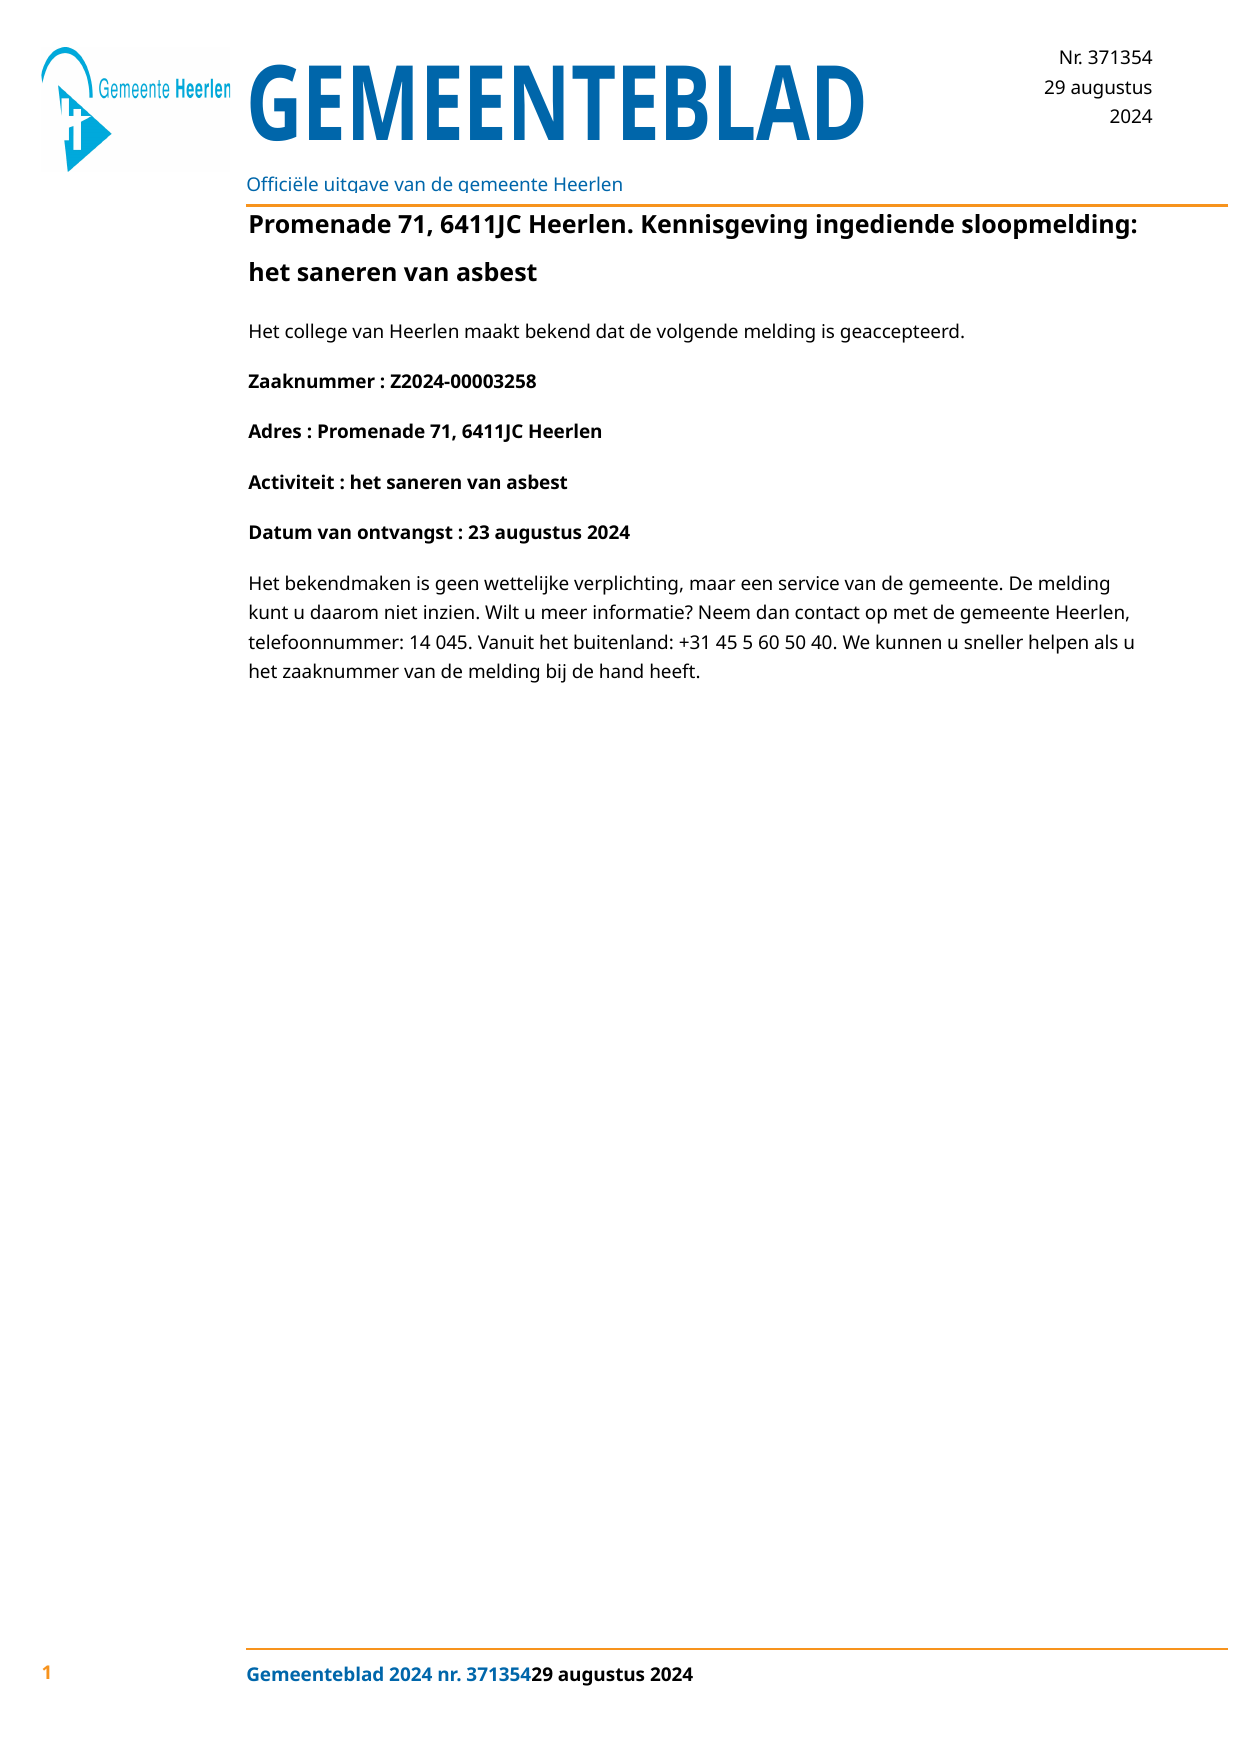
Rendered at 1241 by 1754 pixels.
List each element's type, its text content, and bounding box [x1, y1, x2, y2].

text Promenade 71, 6411JC Heerlen. Kennisgeving ingediende sloopmelding: het saneren van asbest [248, 207, 1152, 288]
text Activiteit : het saneren van asbest [248, 469, 1152, 495]
text Zaaknummer : Z2024-00003258 [248, 368, 1152, 394]
picture [41, 47, 231, 172]
text Het bekendmaken is geen wettelijke verplichting, maar een service van de gemeente. De melding kunt u daarom niet inzien. Wilt u meer informatie? Neem dan contact op met de gemeente Heerlen, telefoonnummer: 14 045. Vanuit het buitenland: +31 45 5 60 50 40. We kunnen u sneller helpen als u het zaaknummer van de melding bij de hand heeft. [248, 570, 1152, 684]
text Adres : Promenade 71, 6411JC Heerlen [248, 419, 1152, 444]
text Datum van ontvangst : 23 augustus 2024 [248, 519, 1152, 545]
picture [41, 47, 59, 70]
text Het college van Heerlen maakt bekend dat de volgende melding is geaccepteerd. [248, 318, 1152, 344]
